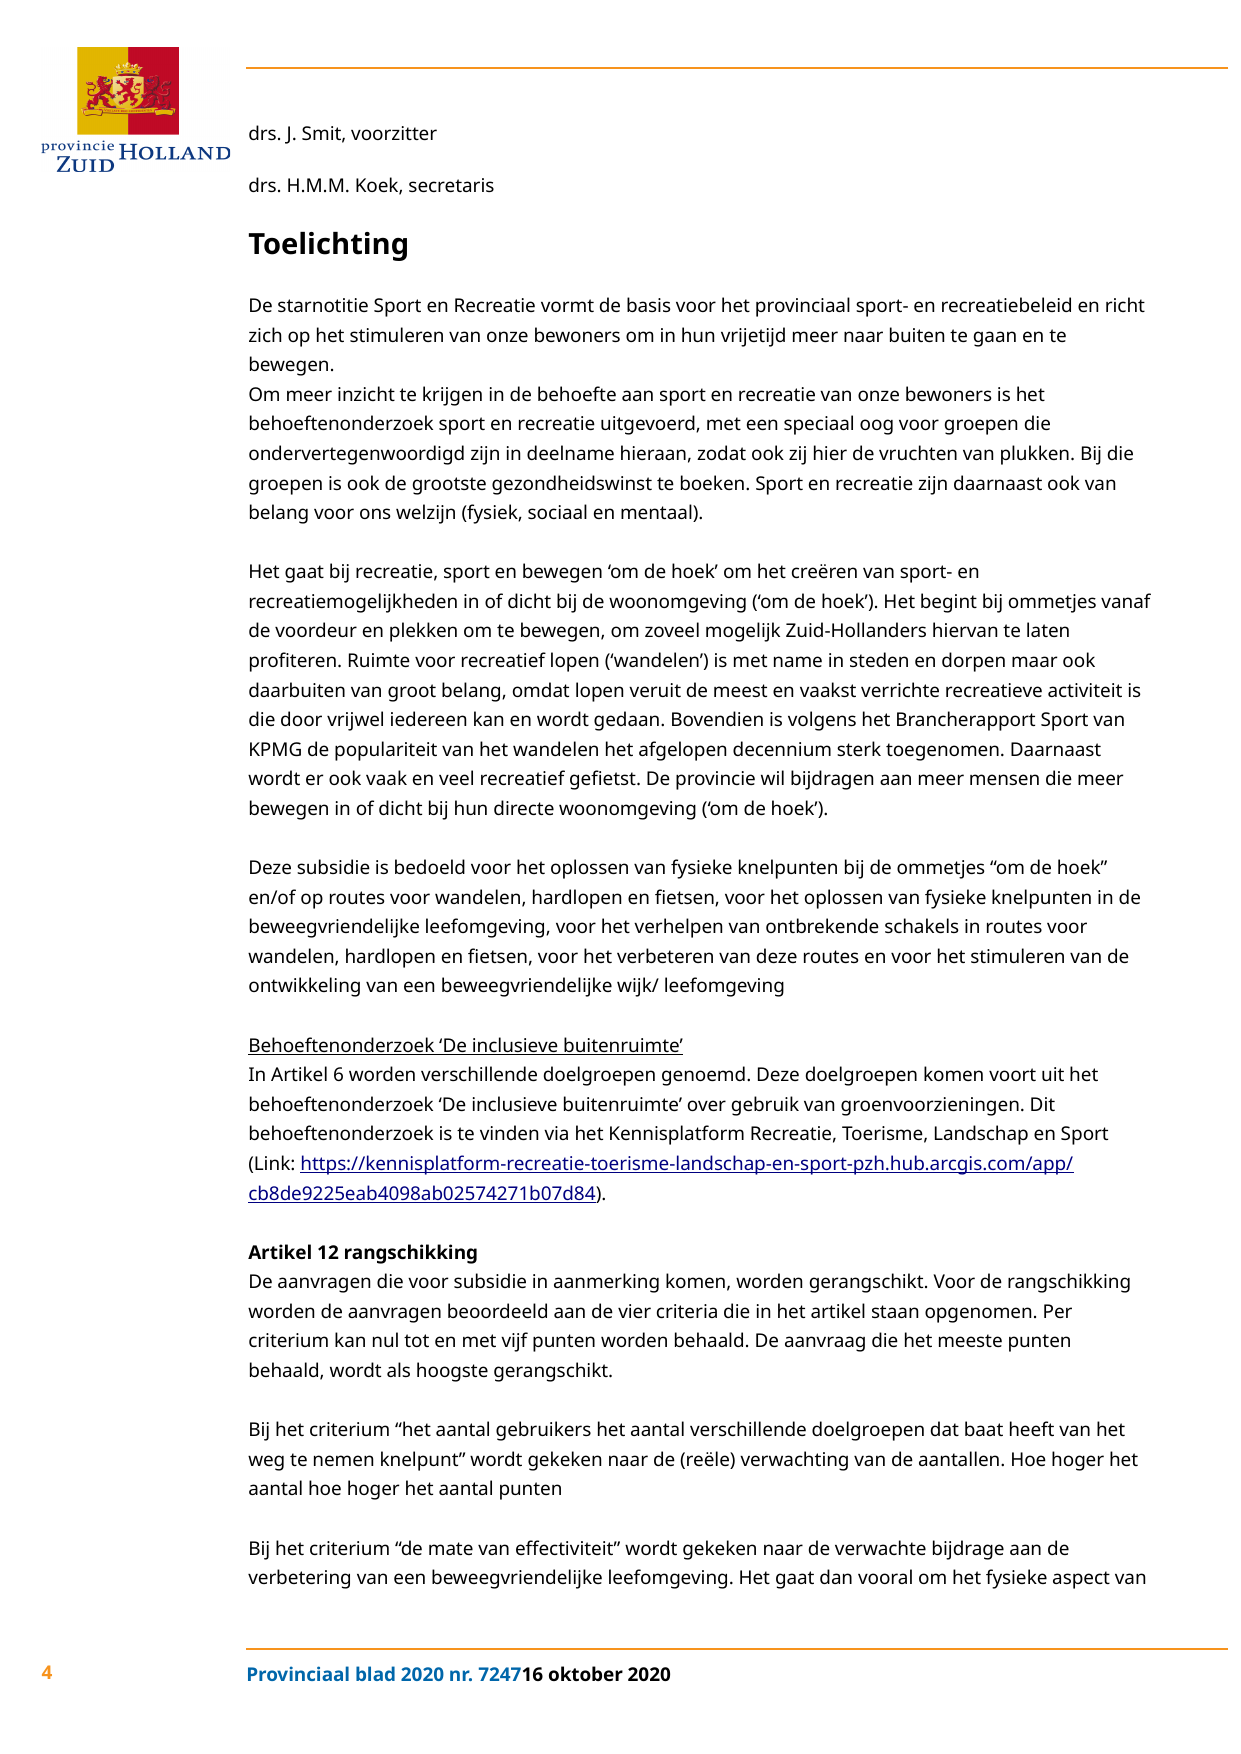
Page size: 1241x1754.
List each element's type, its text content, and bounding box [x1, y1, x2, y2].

text Artikel 12 rangschikking [248, 1239, 1152, 1265]
text drs. J. Smit, voorzitter [248, 121, 1152, 146]
text Om meer inzicht te krijgen in de behoefte aan sport en recreatie van onze bewoners is het behoeftenonderzoek sport en recreatie uitgevoerd, met een speciaal oog voor groepen die ondervertegenwoordigd zijn in deelname hieraan, zodat ook zij hier de vruchten van plukken. Bij die groepen is ook de grootste gezondheidswinst te boeken. Sport en recreatie zijn daarnaast ook van belang voor ons welzijn (fysiek, sociaal en mentaal). [248, 381, 1152, 525]
text Bij het criterium “de mate van effectiviteit” wordt gekeken naar de verwachte bijdrage aan de verbetering van een beweegvriendelijke leefomgeving. Het gaat dan vooral om het fysieke aspect van [248, 1535, 1152, 1590]
text Toelichting [248, 223, 1152, 263]
text Deze subsidie is bedoeld voor het oplossen van fysieke knelpunten bij de ommetjes “om de hoek” en/of op routes voor wandelen, hardlopen en fietsen, voor het oplossen van fysieke knelpunten in de beweegvriendelijke leefomgeving, voor het verhelpen van ontbrekende schakels in routes voor wandelen, hardlopen en fietsen, voor het verbeteren van deze routes en voor het stimuleren van de ontwikkeling van een beweegvriendelijke wijk/ leefomgeving [248, 854, 1152, 998]
picture [41, 47, 231, 172]
text Behoeftenonderzoek ‘De inclusieve buitenruimte’ [248, 1032, 1152, 1058]
text De aanvragen die voor subsidie in aanmerking komen, worden gerangschikt. Voor de rangschikking worden de aanvragen beoordeeld aan de vier criteria die in het artikel staan opgenomen. Per criterium kan nul tot en met vijf punten worden behaald. De aanvraag die het meeste punten behaald, wordt als hoogste gerangschikt. [248, 1268, 1152, 1383]
text In Artikel 6 worden verschillende doelgroepen genoemd. Deze doelgroepen komen voort uit het behoeftenonderzoek ‘De inclusieve buitenruimte’ over gebruik van groenvoorzieningen. Dit behoeftenonderzoek is te vinden via het Kennisplatform Recreatie, Toerisme, Landschap en Sport (Link: https://kennisplatform-recreatie-toerisme-landschap-en-sport-pzh.hub.arcgis.com/app/cb8de9225eab4098ab02574271b07d84). [248, 1061, 1152, 1206]
text Het gaat bij recreatie, sport en bewegen ‘om de hoek’ om het creëren van sport- en recreatiemogelijkheden in of dicht bij de woonomgeving (‘om de hoek’). Het begint bij ommetjes vanaf de voordeur en plekken om te bewegen, om zoveel mogelijk Zuid-Hollanders hiervan te laten profiteren. Ruimte voor recreatief lopen (‘wandelen’) is met name in steden en dorpen maar ook daarbuiten van groot belang, omdat lopen veruit de meest en vaakst verrichte recreatieve activiteit is die door vrijwel iedereen kan en wordt gedaan. Bovendien is volgens het Brancherapport Sport van KPMG de populariteit van het wandelen het afgelopen decennium sterk toegenomen. Daarnaast wordt er ook vaak en veel recreatief gefietst. De provincie wil bijdragen aan meer mensen die meer bewegen in of dicht bij hun directe woonomgeving (‘om de hoek’). [248, 558, 1152, 821]
text Bij het criterium “het aantal gebruikers het aantal verschillende doelgroepen dat baat heeft van het weg te nemen knelpunt” wordt gekeken naar de (reële) verwachting van de aantallen. Hoe hoger het aantal hoe hoger het aantal punten [248, 1416, 1152, 1501]
text De starnotitie Sport en Recreatie vormt de basis voor het provinciaal sport- en recreatiebeleid en richt zich op het stimuleren van onze bewoners om in hun vrijetijd meer naar buiten te gaan en te bewegen. [248, 292, 1152, 377]
text drs. H.M.M. Koek, secretaris [248, 172, 1152, 198]
